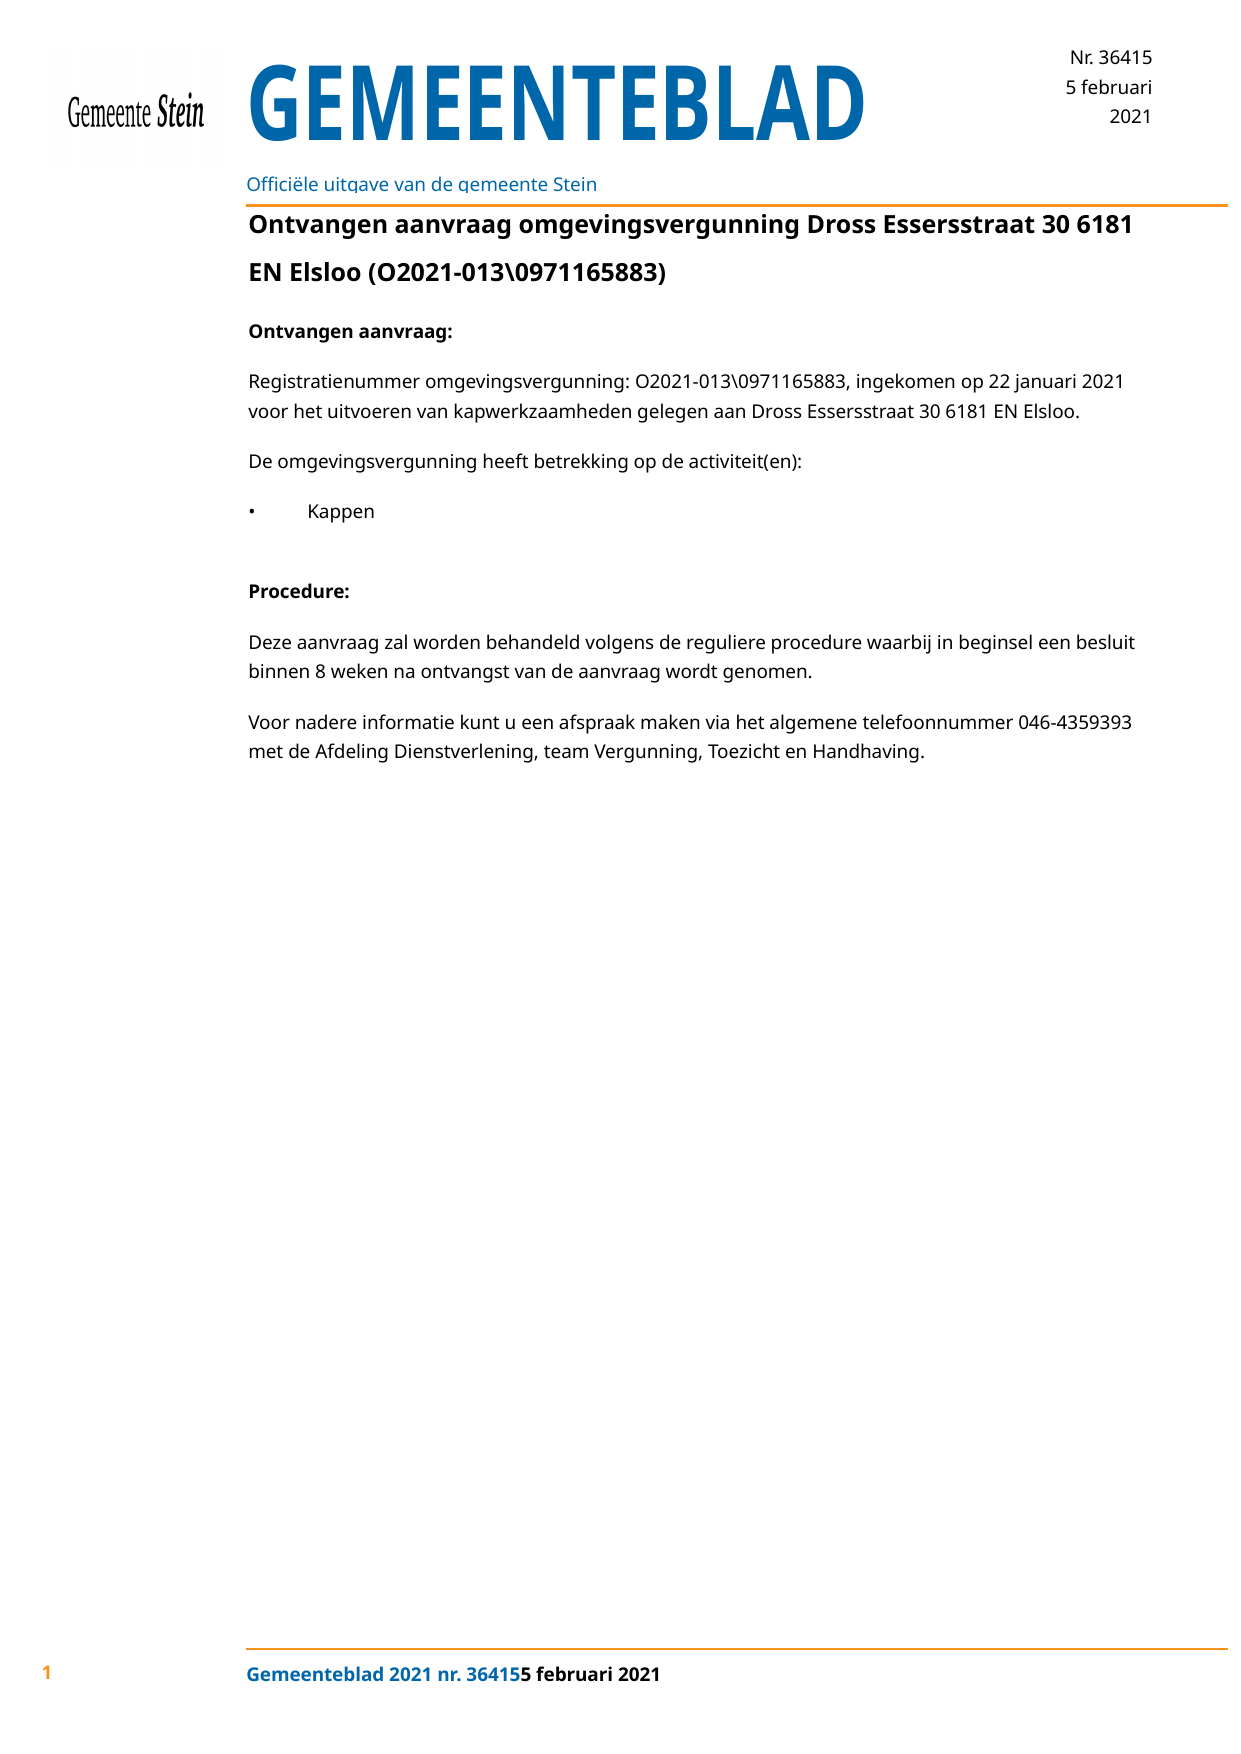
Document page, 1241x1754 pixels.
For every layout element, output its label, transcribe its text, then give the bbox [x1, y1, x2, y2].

text Ontvangen aanvraag omgevingsvergunning Dross Essersstraat 30 6181 EN Elsloo (O2021-013\0971165883) [248, 207, 1152, 288]
text De omgevingsvergunning heeft betrekking op de activiteit(en): [248, 448, 1152, 474]
list Kappen [248, 499, 1152, 524]
text Ontvangen aanvraag: [248, 318, 1152, 344]
picture [41, 47, 231, 172]
text Registratienummer omgevingsvergunning: O2021-013\0971165883, ingekomen op 22 januari 2021 voor het uitvoeren van kapwerkzaamheden gelegen aan Dross Essersstraat 30 6181 EN Elsloo. [248, 368, 1152, 424]
text Procedure: [248, 579, 1152, 604]
text Deze aanvraag zal worden behandeld volgens de reguliere procedure waarbij in beginsel een besluit binnen 8 weken na ontvangst van de aanvraag wordt genomen. [248, 629, 1152, 684]
text Voor nadere informatie kunt u een afspraak maken via het algemene telefoonnummer 046-4359393 met de Afdeling Dienstverlening, team Vergunning, Toezicht en Handhaving. [248, 709, 1152, 764]
